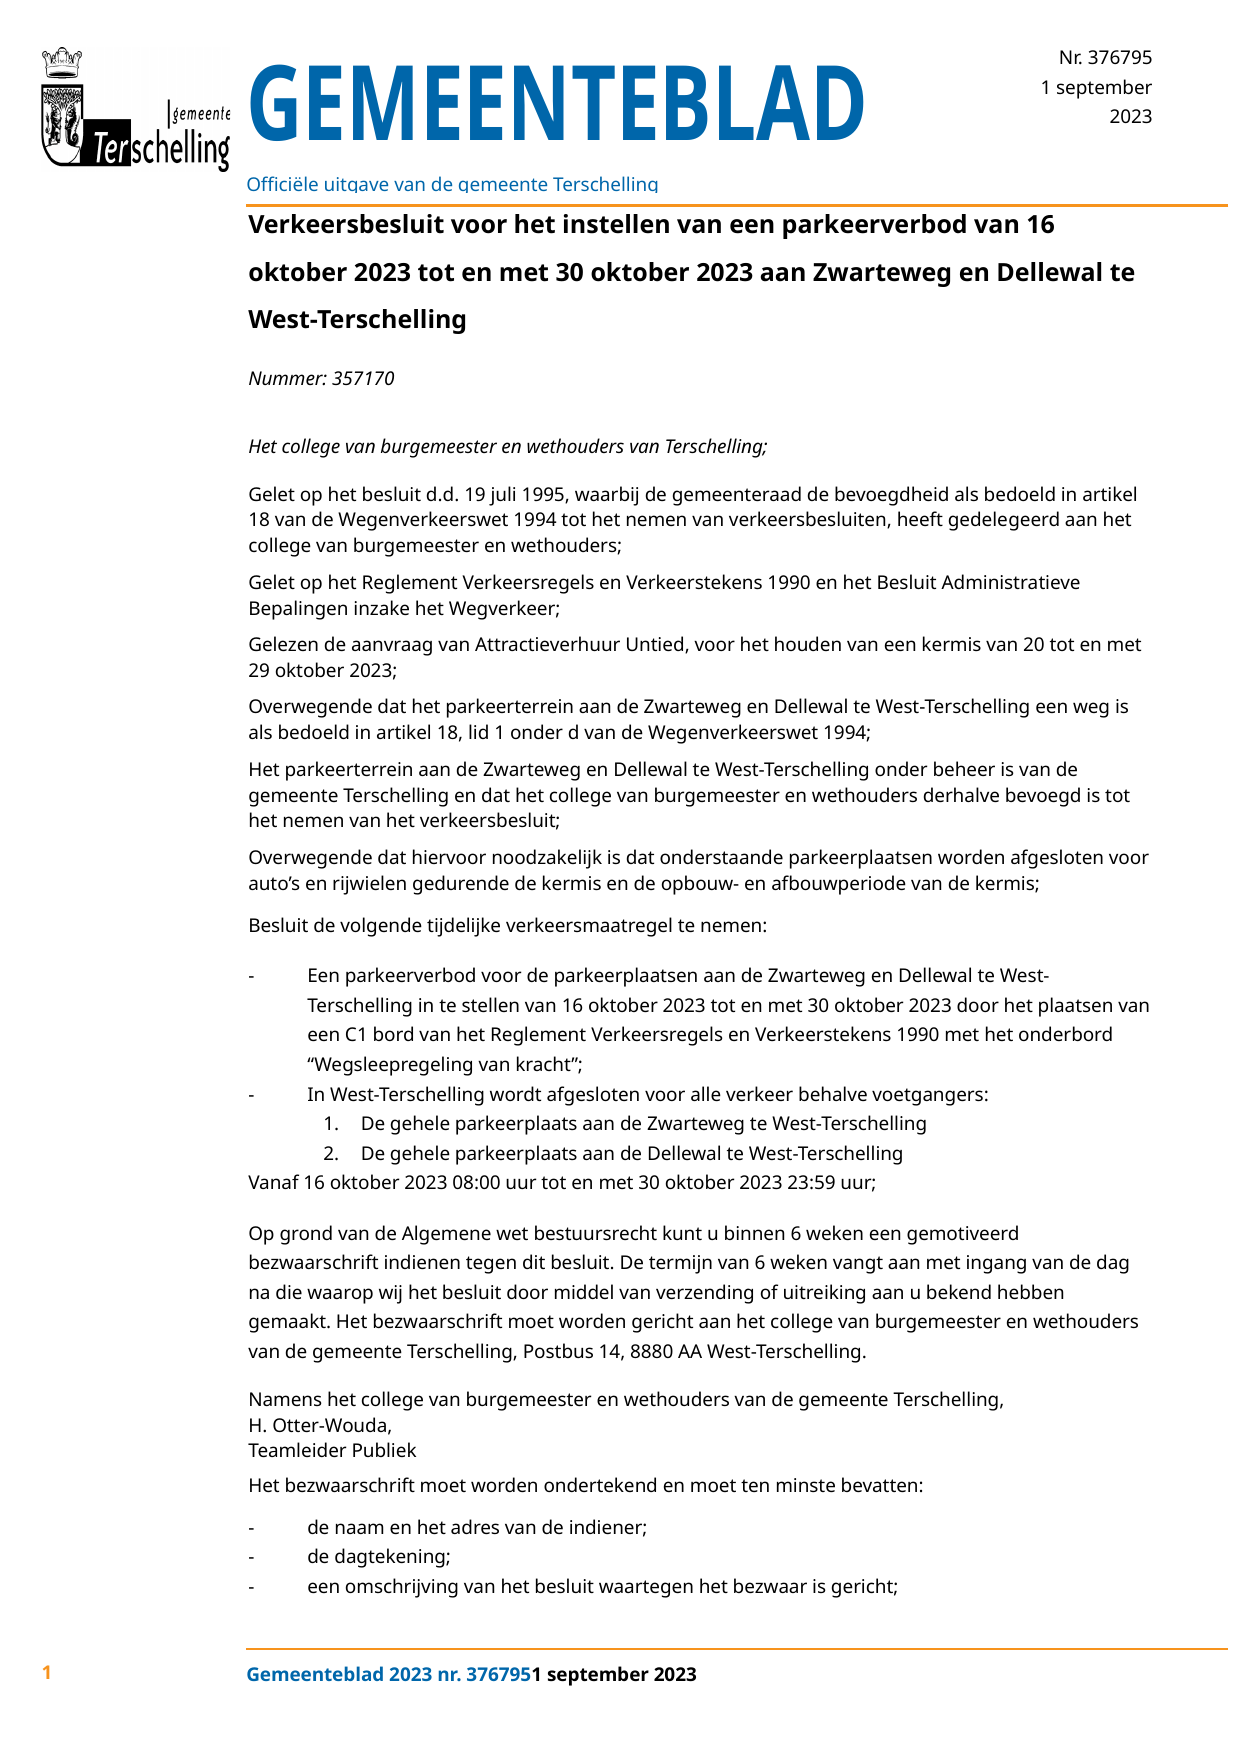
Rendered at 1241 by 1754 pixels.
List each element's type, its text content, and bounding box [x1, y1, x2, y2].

list De gehele parkeerplaats aan de Dellewal te West-Terschelling [323, 1140, 1152, 1166]
list een omschrijving van het besluit waartegen het bezwaar is gericht; [248, 1573, 1152, 1599]
list de naam en het adres van de indiener; [248, 1514, 1152, 1539]
text Namens het college van burgemeester en wethouders van de gemeente Terschelling, [248, 1386, 1152, 1412]
text Het college van burgemeester en wethouders van Terschelling; [248, 433, 1152, 459]
text Gelet op het besluit d.d. 19 juli 1995, waarbij de gemeenteraad de bevoegdheid als bedoeld in artikel 18 van de Wegenverkeerswet 1994 tot het nemen van verkeersbesluiten, heeft gedele­geerd aan het college van burgemeester en wethouders; [248, 481, 1152, 558]
text Overwegende dat het parkeerterrein aan de Zwarteweg en Dellewal te West-Terschelling een weg is als bedoeld in artikel 18, lid 1 onder d van de Wegenverkeerswet 1994; [248, 694, 1152, 745]
list de dagtekening; [248, 1543, 1152, 1569]
text Gelet op het Reglement Verkeersregels en Verkeerstekens 1990 en het Besluit Administra­tieve Bepalingen inzake het Wegverkeer; [248, 569, 1152, 620]
text H. Otter-Wouda, [248, 1412, 1152, 1437]
list In West-Terschelling wordt afgesloten voor alle verkeer behalve voetgangers: [248, 1081, 1152, 1106]
text Teamleider Publiek [248, 1437, 1152, 1463]
text Overwegende dat hiervoor noodzakelijk is dat onderstaande parkeerplaatsen worden afgesloten voor auto’s en rijwielen gedurende de kermis en de opbouw- en afbouwperiode van de kermis; [248, 844, 1152, 896]
text Het parkeerterrein aan de Zwarteweg en Dellewal te West-Terschelling onder beheer is van de gemeente Terschelling en dat het college van burgemeester en wethouders derhalve bevoegd is tot het nemen van het verkeersbesluit; [248, 756, 1152, 833]
text Gelezen de aanvraag van Attractieverhuur Untied, voor het houden van een kermis van 20 tot en met 29 oktober 2023; [248, 631, 1152, 683]
text Besluit de volgende tijdelijke verkeersmaatregel te nemen: [248, 912, 1152, 938]
list Een parkeerverbod voor de parkeerplaatsen aan de Zwarteweg en Dellewal te West-Terschelling in te stellen van 16 oktober 2023 tot en met 30 oktober 2023 door het plaatsen van een C1 bord van het Reglement Verkeersregels en Verkeerstekens 1990 met het onderbord “Wegsleepregeling van kracht”; [248, 962, 1152, 1077]
text Vanaf 16 oktober 2023 08:00 uur tot en met 30 oktober 2023 23:59 uur; [248, 1169, 1152, 1195]
text Nummer: 357170 [248, 366, 1152, 391]
text Op grond van de Algemene wet bestuursrecht kunt u binnen 6 weken een gemotiveerd bezwaarschrift indienen tegen dit besluit. De termijn van 6 weken vangt aan met ingang van de dag na die waarop wij het besluit door middel van verzending of uitreiking aan u bekend hebben gemaakt. Het bezwaarschrift moet worden gericht aan het college van burgemeester en wethouders van de gemeente Terschelling, Postbus 14, 8880 AA West-Terschelling. [248, 1220, 1152, 1364]
text Het bezwaarschrift moet worden ondertekend en moet ten minste bevatten: [248, 1477, 1152, 1496]
list De gehele parkeerplaats aan de Zwarteweg te West-Terschelling [323, 1110, 1152, 1136]
text Verkeersbesluit voor het instellen van een parkeerverbod van 16 oktober 2023 tot en met 30 oktober 2023 aan Zwarteweg en Dellewal te West-Terschelling [248, 207, 1152, 336]
picture [41, 47, 231, 172]
